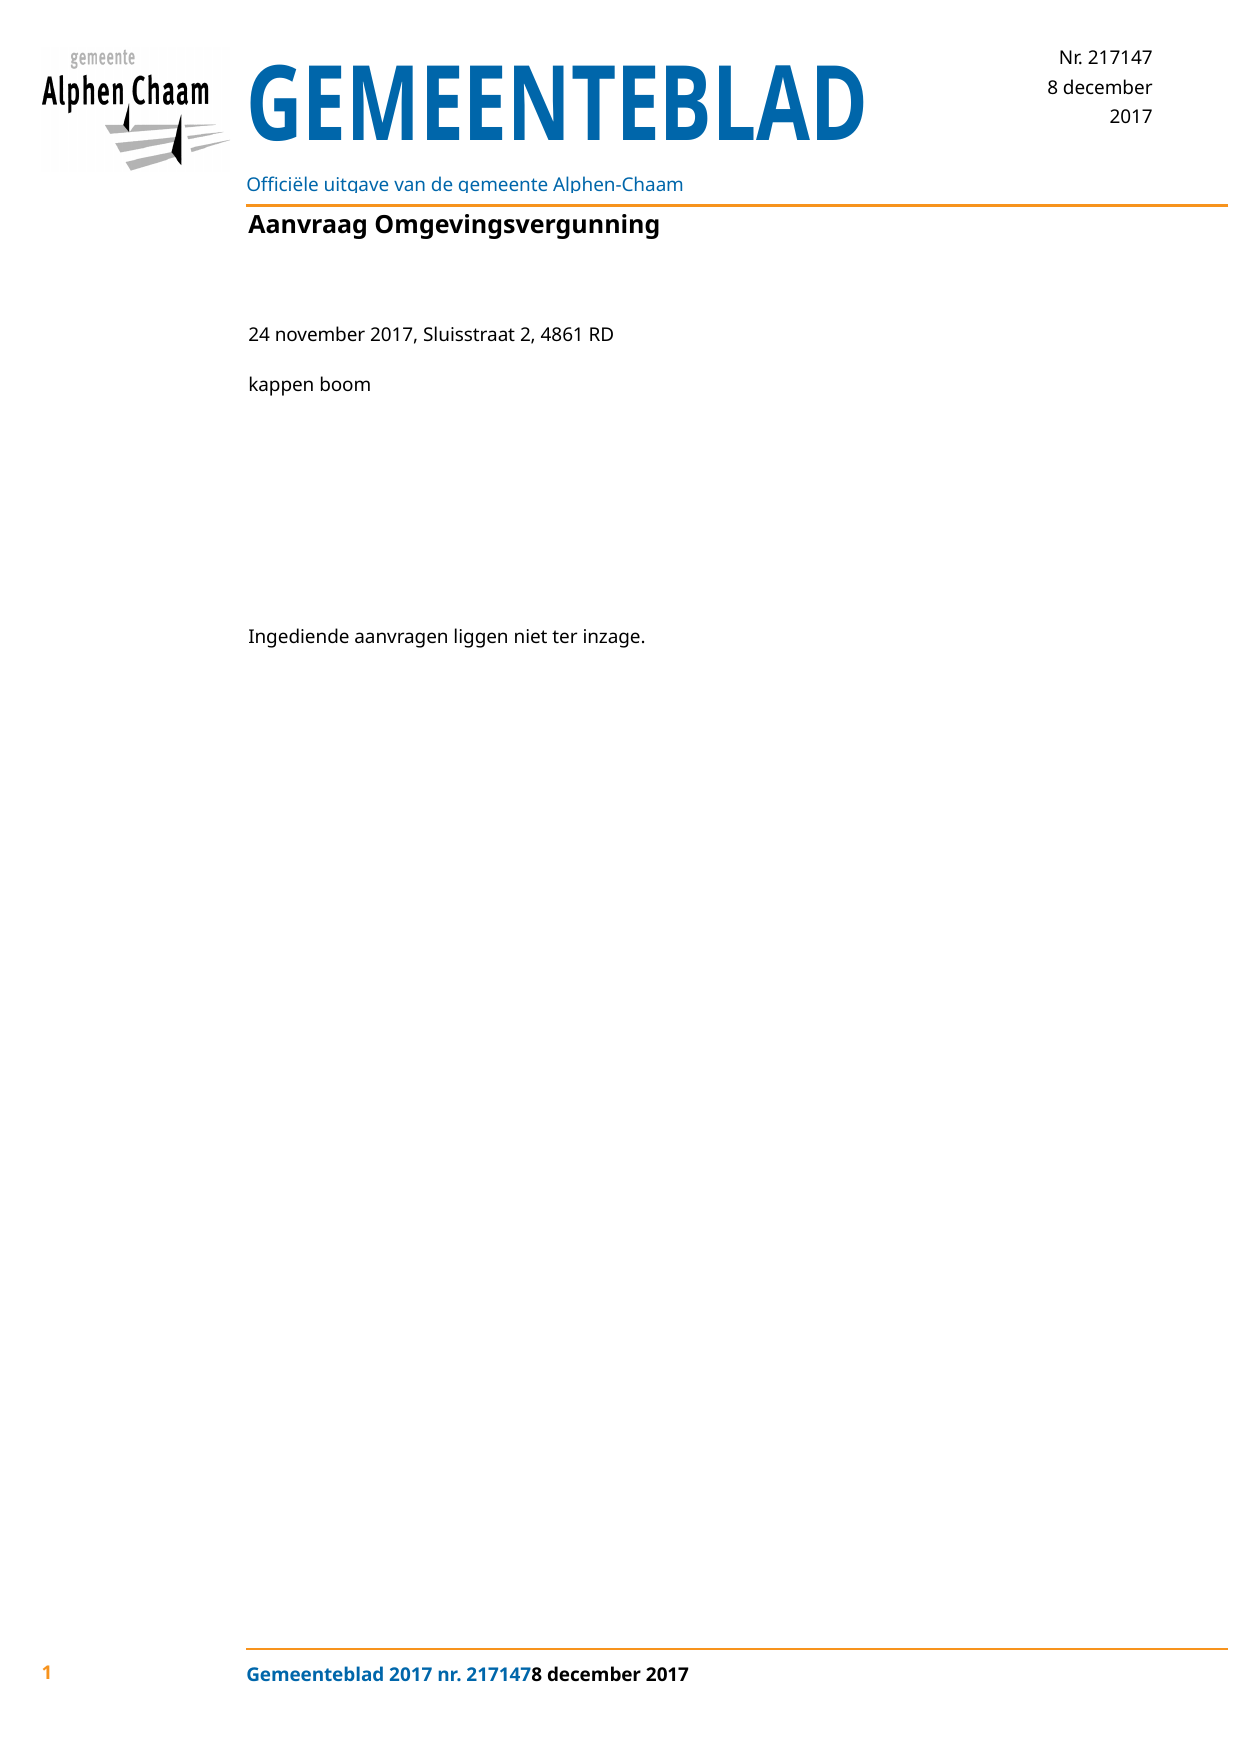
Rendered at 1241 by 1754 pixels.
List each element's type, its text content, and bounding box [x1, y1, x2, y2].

text 24 november 2017, Sluisstraat 2, 4861 RD [248, 321, 1152, 346]
picture [41, 47, 231, 172]
text Aanvraag Omgevingsvergunning [248, 207, 1152, 241]
text kappen boom [248, 371, 1152, 397]
text Ingediende aanvragen liggen niet ter inzage. [248, 623, 1152, 649]
